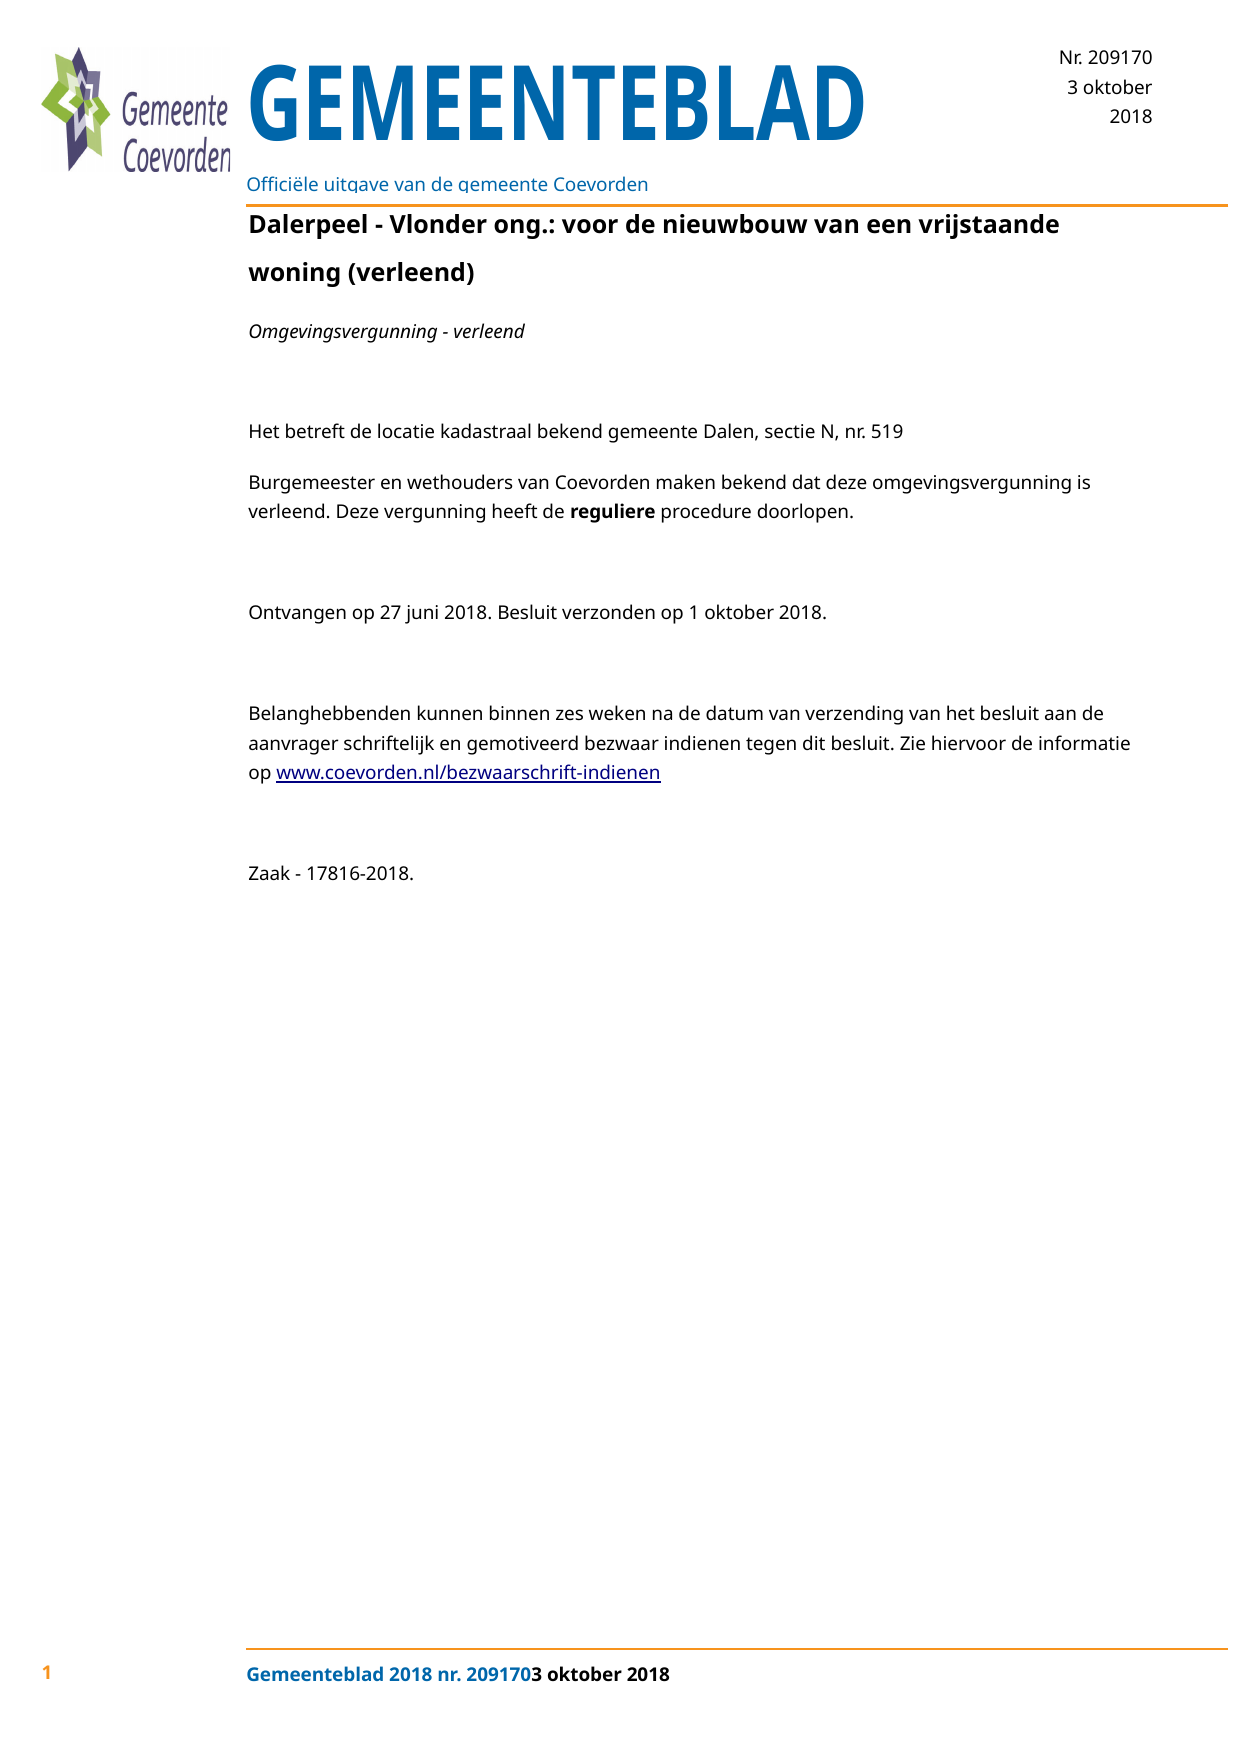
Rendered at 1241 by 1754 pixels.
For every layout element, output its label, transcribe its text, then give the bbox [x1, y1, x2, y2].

text Belanghebbenden kunnen binnen zes weken na de datum van verzending van het besluit aan de aanvrager schriftelijk en gemotiveerd bezwaar indienen tegen dit besluit. Zie hiervoor de informatie op www.coevorden.nl/bezwaarschrift-indienen [248, 700, 1152, 785]
text Het betreft de locatie kadastraal bekend gemeente Dalen, sectie N, nr. 519 [248, 419, 1152, 444]
text Zaak - 17816-2018. [248, 860, 1152, 886]
picture [41, 47, 231, 172]
text Omgevingsvergunning - verleend [248, 318, 1152, 344]
text Dalerpeel - Vlonder ong.: voor de nieuwbouw van een vrijstaande woning (verleend) [248, 207, 1152, 288]
text Burgemeester en wethouders van Coevorden maken bekend dat deze omgevingsvergunning is verleend. Deze vergunning heeft de reguliere procedure doorlopen. [248, 469, 1152, 524]
text Ontvangen op 27 juni 2018. Besluit verzonden op 1 oktober 2018. [248, 599, 1152, 625]
